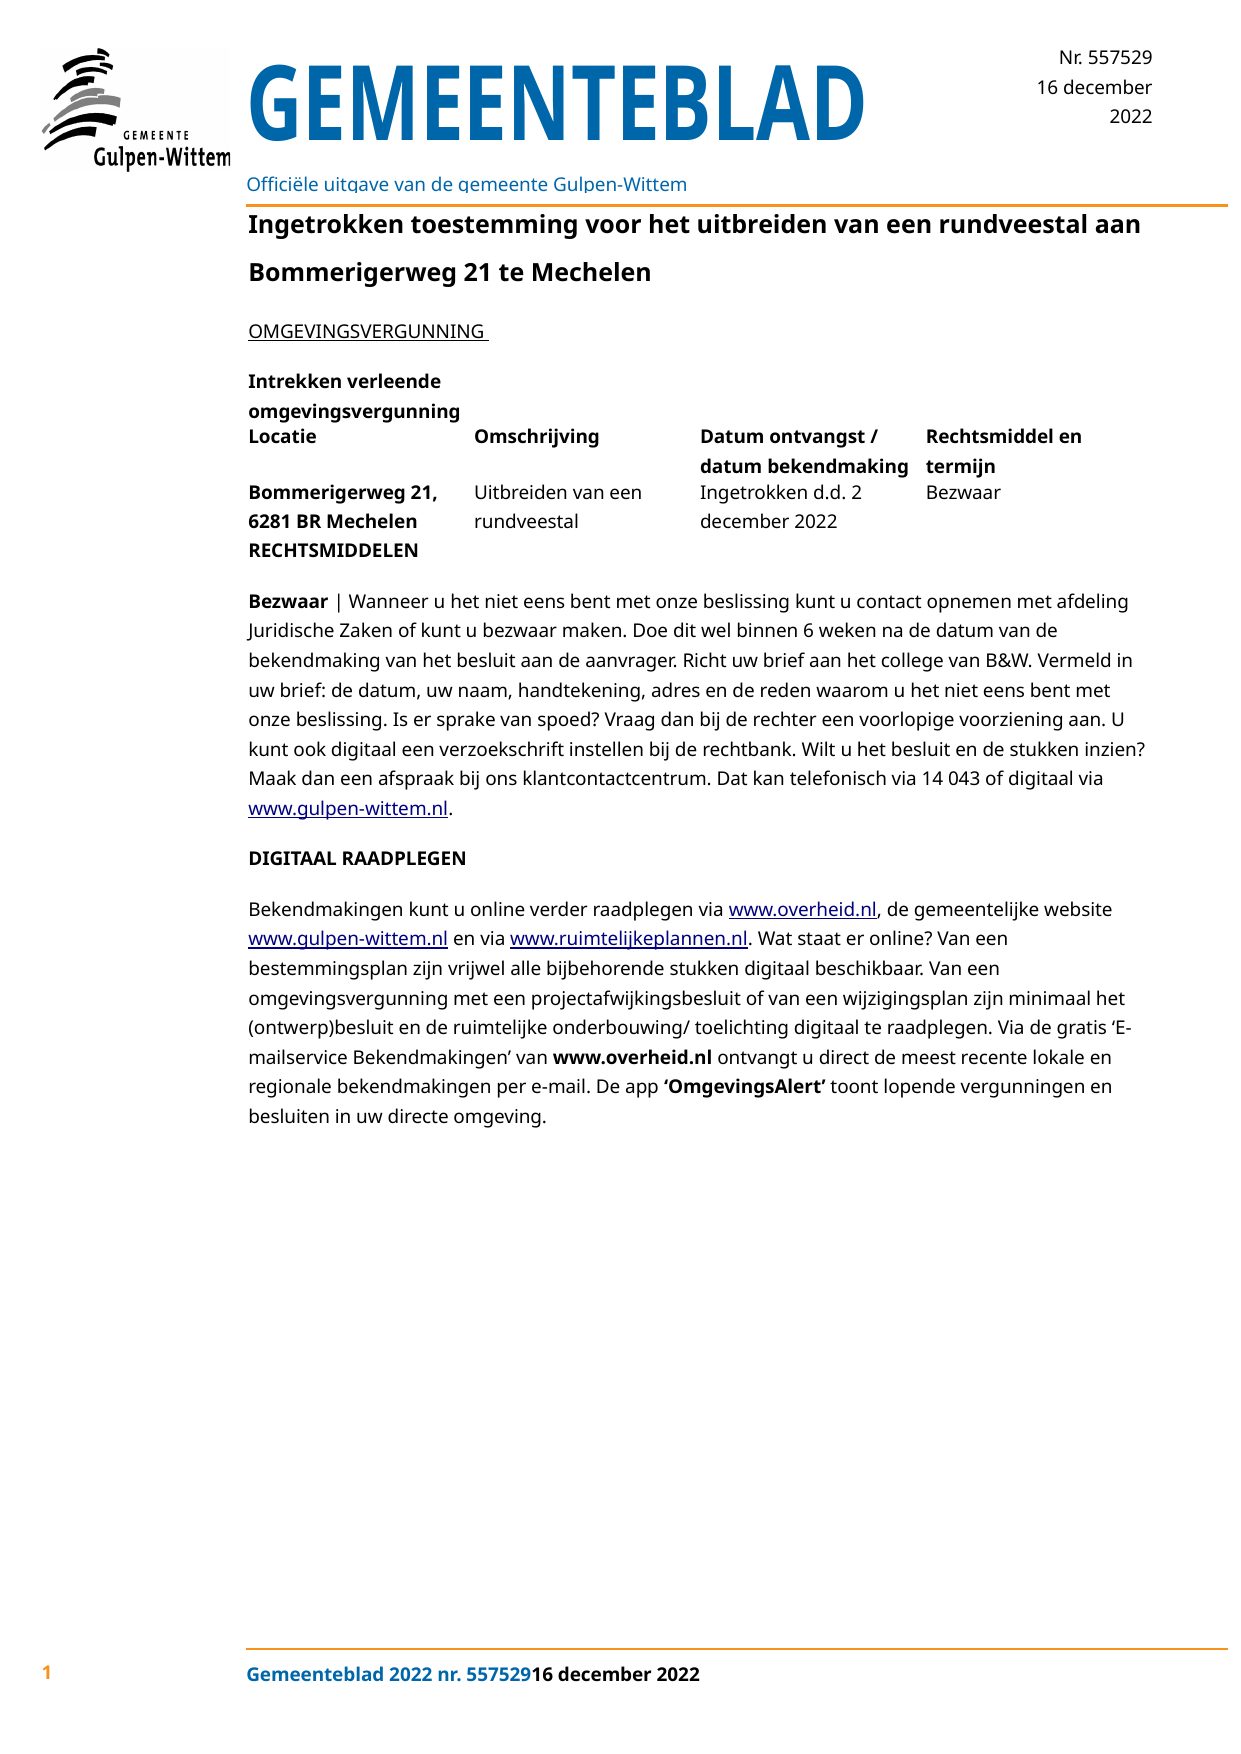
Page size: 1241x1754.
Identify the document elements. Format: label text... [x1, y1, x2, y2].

table_cell Datum ontvangst / datum bekendmaking [700, 424, 926, 479]
table_cell Bommerigerweg 21, 6281 BR Mechelen [248, 479, 474, 534]
table_header Intrekken verleende omgevingsvergunning [248, 369, 474, 424]
table_cell Bezwaar [926, 479, 1152, 534]
table_cell Ingetrokken d.d. 2 december 2022 [700, 479, 926, 534]
text DIGITAAL RAADPLEGEN [248, 846, 1152, 871]
table_cell Uitbreiden van een rundveestal [474, 479, 700, 534]
table_cell Omschrijving [474, 424, 700, 479]
table_header [474, 369, 700, 424]
text RECHTSMIDDELEN [248, 538, 1152, 563]
picture [41, 47, 231, 172]
table_cell Rechtsmiddel en termijn [926, 424, 1152, 479]
table_header [700, 369, 926, 424]
text Ingetrokken toestemming voor het uitbreiden van een rundveestal aan Bommerigerweg 21 te Mechelen [248, 207, 1152, 288]
text OMGEVINGSVERGUNNING [248, 318, 1152, 344]
table_header [926, 369, 1152, 424]
text Bekendmakingen kunt u online verder raadplegen via www.overheid.nl, de gemeentelijke website www.gulpen-wittem.nl en via www.ruimtelijkeplannen.nl. Wat staat er online? Van een bestemmingsplan zijn vrijwel alle bijbehorende stukken digitaal beschikbaar. Van een omgevingsvergunning met een projectafwijkingsbesluit of van een wijzigingsplan zijn minimaal het (ontwerp)besluit en de ruimtelijke onderbouwing/ toelichting digitaal te raadplegen. Via de gratis ‘E-mailservice Bekendmakingen’ van www.overheid.nl ontvangt u direct de meest recente lokale en regionale bekendmakingen per e-mail. De app ‘OmgevingsAlert’ toont lopende vergunningen en besluiten in uw directe omgeving. [248, 896, 1152, 1129]
table_cell Locatie [248, 424, 474, 479]
text Bezwaar | Wanneer u het niet eens bent met onze beslissing kunt u contact opnemen met afdeling Juridische Zaken of kunt u bezwaar maken. Doe dit wel binnen 6 weken na de datum van de bekendmaking van het besluit aan de aanvrager. Richt uw brief aan het college van B&W. Vermeld in uw brief: de datum, uw naam, handtekening, adres en de reden waarom u het niet eens bent met onze beslissing. Is er sprake van spoed? Vraag dan bij de rechter een voorlopige voorziening aan. U kunt ook digitaal een verzoekschrift instellen bij de rechtbank. Wilt u het besluit en de stukken inzien? Maak dan een afspraak bij ons klantcontactcentrum. Dat kan telefonisch via 14 043 of digitaal via www.gulpen-wittem.nl. [248, 588, 1152, 821]
